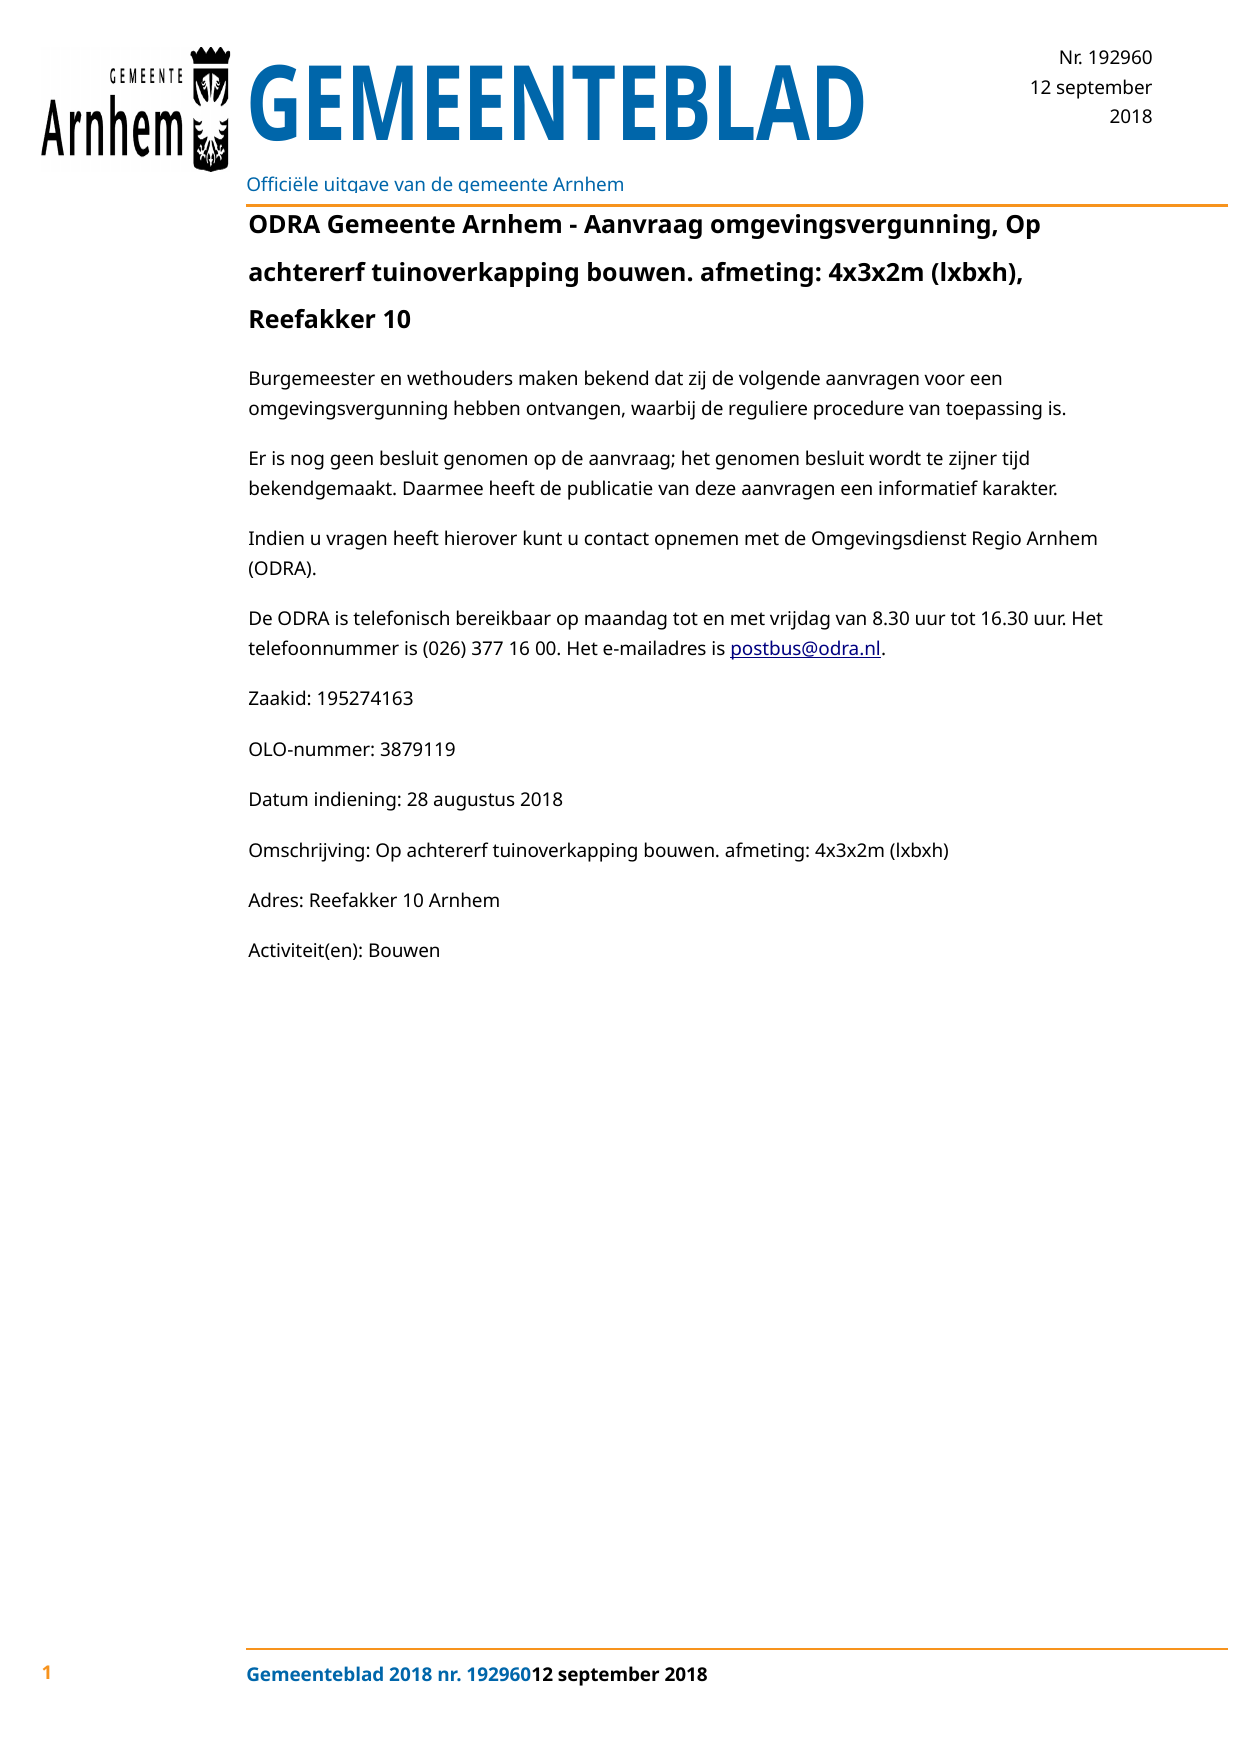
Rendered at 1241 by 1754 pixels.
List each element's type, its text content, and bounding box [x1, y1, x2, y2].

text Er is nog geen besluit genomen op de aanvraag; het genomen besluit wordt te zijner tijd bekendgemaakt. Daarmee heeft de publicatie van deze aanvragen een informatief karakter. [248, 446, 1152, 501]
text Burgemeester en wethouders maken bekend dat zij de volgende aanvragen voor een omgevingsvergunning hebben ontvangen, waarbij de reguliere procedure van toepassing is. [248, 366, 1152, 421]
text Adres: Reefakker 10 Arnhem [248, 887, 1152, 913]
text OLO-nummer: 3879119 [248, 736, 1152, 762]
picture [41, 47, 231, 172]
text Zaakid: 195274163 [248, 686, 1152, 711]
text Indien u vragen heeft hierover kunt u contact opnemen met de Omgevingsdienst Regio Arnhem (ODRA). [248, 526, 1152, 581]
text De ODRA is telefonisch bereikbaar op maandag tot en met vrijdag van 8.30 uur tot 16.30 uur. Het telefoonnummer is (026) 377 16 00. Het e-mailadres is postbus@odra.nl. [248, 606, 1152, 661]
text Omschrijving: Op achtererf tuinoverkapping bouwen. afmeting: 4x3x2m (lxbxh) [248, 837, 1152, 862]
text Datum indiening: 28 augustus 2018 [248, 786, 1152, 812]
text ODRA Gemeente Arnhem - Aanvraag omgevingsvergunning, Op achtererf tuinoverkapping bouwen. afmeting: 4x3x2m (lxbxh), Reefakker 10 [248, 207, 1152, 336]
text Activiteit(en): Bouwen [248, 938, 1152, 963]
